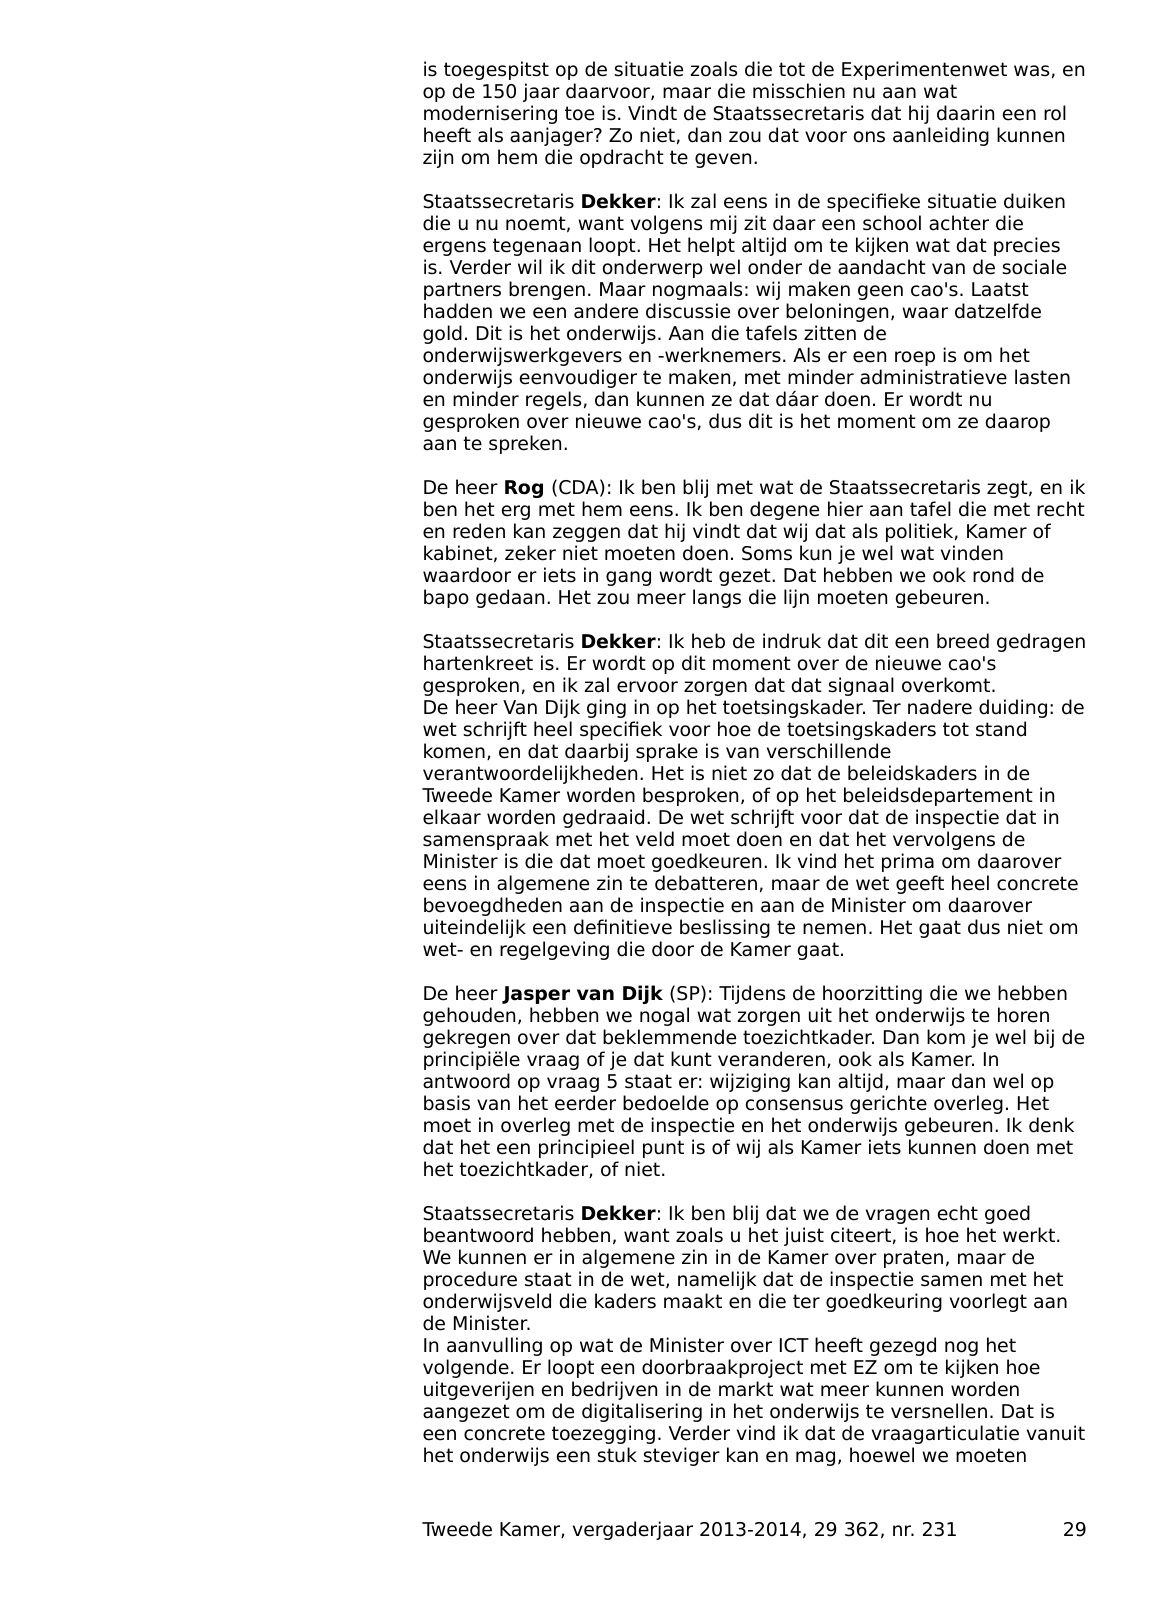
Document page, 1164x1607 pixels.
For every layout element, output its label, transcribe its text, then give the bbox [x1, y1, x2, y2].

text De heer Jasper van Dijk (SP): Tijdens de hoorzitting die we hebben gehouden, hebben we nogal wat zorgen uit het onderwijs te horen gekregen over dat beklemmende toezichtkader. Dan kom je wel bij de principiële vraag of je dat kunt veranderen, ook als Kamer. In antwoord op vraag 5 staat er: wijziging kan altijd, maar dan wel op basis van het eerder bedoelde op consensus gerichte overleg. Het moet in overleg met de inspectie en het onderwijs gebeuren. Ik denk dat het een principieel punt is of wij als Kamer iets kunnen doen met het toezichtkader, of niet. [422, 983, 1087, 1181]
text In aanvulling op wat de Minister over ICT heeft gezegd nog het volgende. Er loopt een doorbraakproject met EZ om te kijken hoe uitgeverijen en bedrijven in de markt wat meer kunnen worden aangezet om de digitalisering in het onderwijs te versnellen. Dat is een concrete toezegging. Verder vind ik dat de vraagarticulatie vanuit het onderwijs een stuk steviger kan en mag, hoewel we moeten [422, 1335, 1087, 1467]
text De heer Rog (CDA): Ik ben blij met wat de Staatssecretaris zegt, en ik ben het erg met hem eens. Ik ben degene hier aan tafel die met recht en reden kan zeggen dat hij vindt dat wij dat als politiek, Kamer of kabinet, zeker niet moeten doen. Soms kun je wel wat vinden waardoor er iets in gang wordt gezet. Dat hebben we ook rond de bapo gedaan. Het zou meer langs die lijn moeten gebeuren. [422, 477, 1087, 609]
text Staatssecretaris Dekker: Ik heb de indruk dat dit een breed gedragen hartenkreet is. Er wordt op dit moment over de nieuwe cao's gesproken, en ik zal ervoor zorgen dat dat signaal overkomt. [422, 631, 1087, 697]
text De heer Van Dijk ging in op het toetsingskader. Ter nadere duiding: de wet schrijft heel specifiek voor hoe de toetsingskaders tot stand komen, en dat daarbij sprake is van verschillende verantwoordelijkheden. Het is niet zo dat de beleidskaders in de Tweede Kamer worden besproken, of op het beleidsdepartement in elkaar worden gedraaid. De wet schrijft voor dat de inspectie dat in samenspraak met het veld moet doen en dat het vervolgens de Minister is die dat moet goedkeuren. Ik vind het prima om daarover eens in algemene zin te debatteren, maar de wet geeft heel concrete bevoegdheden aan de inspectie en aan de Minister om daarover uiteindelijk een definitieve beslissing te nemen. Het gaat dus niet om wet- en regelgeving die door de Kamer gaat. [422, 697, 1087, 961]
text Staatssecretaris Dekker: Ik ben blij dat we de vragen echt goed beantwoord hebben, want zoals u het juist citeert, is hoe het werkt. We kunnen er in algemene zin in de Kamer over praten, maar de procedure staat in de wet, namelijk dat de inspectie samen met het onderwijsveld die kaders maakt en die ter goedkeuring voorlegt aan de Minister. [422, 1203, 1087, 1335]
text is toegespitst op de situatie zoals die tot de Experimentenwet was, en op de 150 jaar daarvoor, maar die misschien nu aan wat modernisering toe is. Vindt de Staatssecretaris dat hij daarin een rol heeft als aanjager? Zo niet, dan zou dat voor ons aanleiding kunnen zijn om hem die opdracht te geven. [422, 59, 1087, 169]
text Staatssecretaris Dekker: Ik zal eens in de specifieke situatie duiken die u nu noemt, want volgens mij zit daar een school achter die ergens tegenaan loopt. Het helpt altijd om te kijken wat dat precies is. Verder wil ik dit onderwerp wel onder de aandacht van de sociale partners brengen. Maar nogmaals: wij maken geen cao's. Laatst hadden we een andere discussie over beloningen, waar datzelfde gold. Dit is het onderwijs. Aan die tafels zitten de onderwijswerkgevers en -werknemers. Als er een roep is om het onderwijs eenvoudiger te maken, met minder administratieve lasten en minder regels, dan kunnen ze dat dáar doen. Er wordt nu gesproken over nieuwe cao's, dus dit is het moment om ze daarop aan te spreken. [422, 191, 1087, 455]
